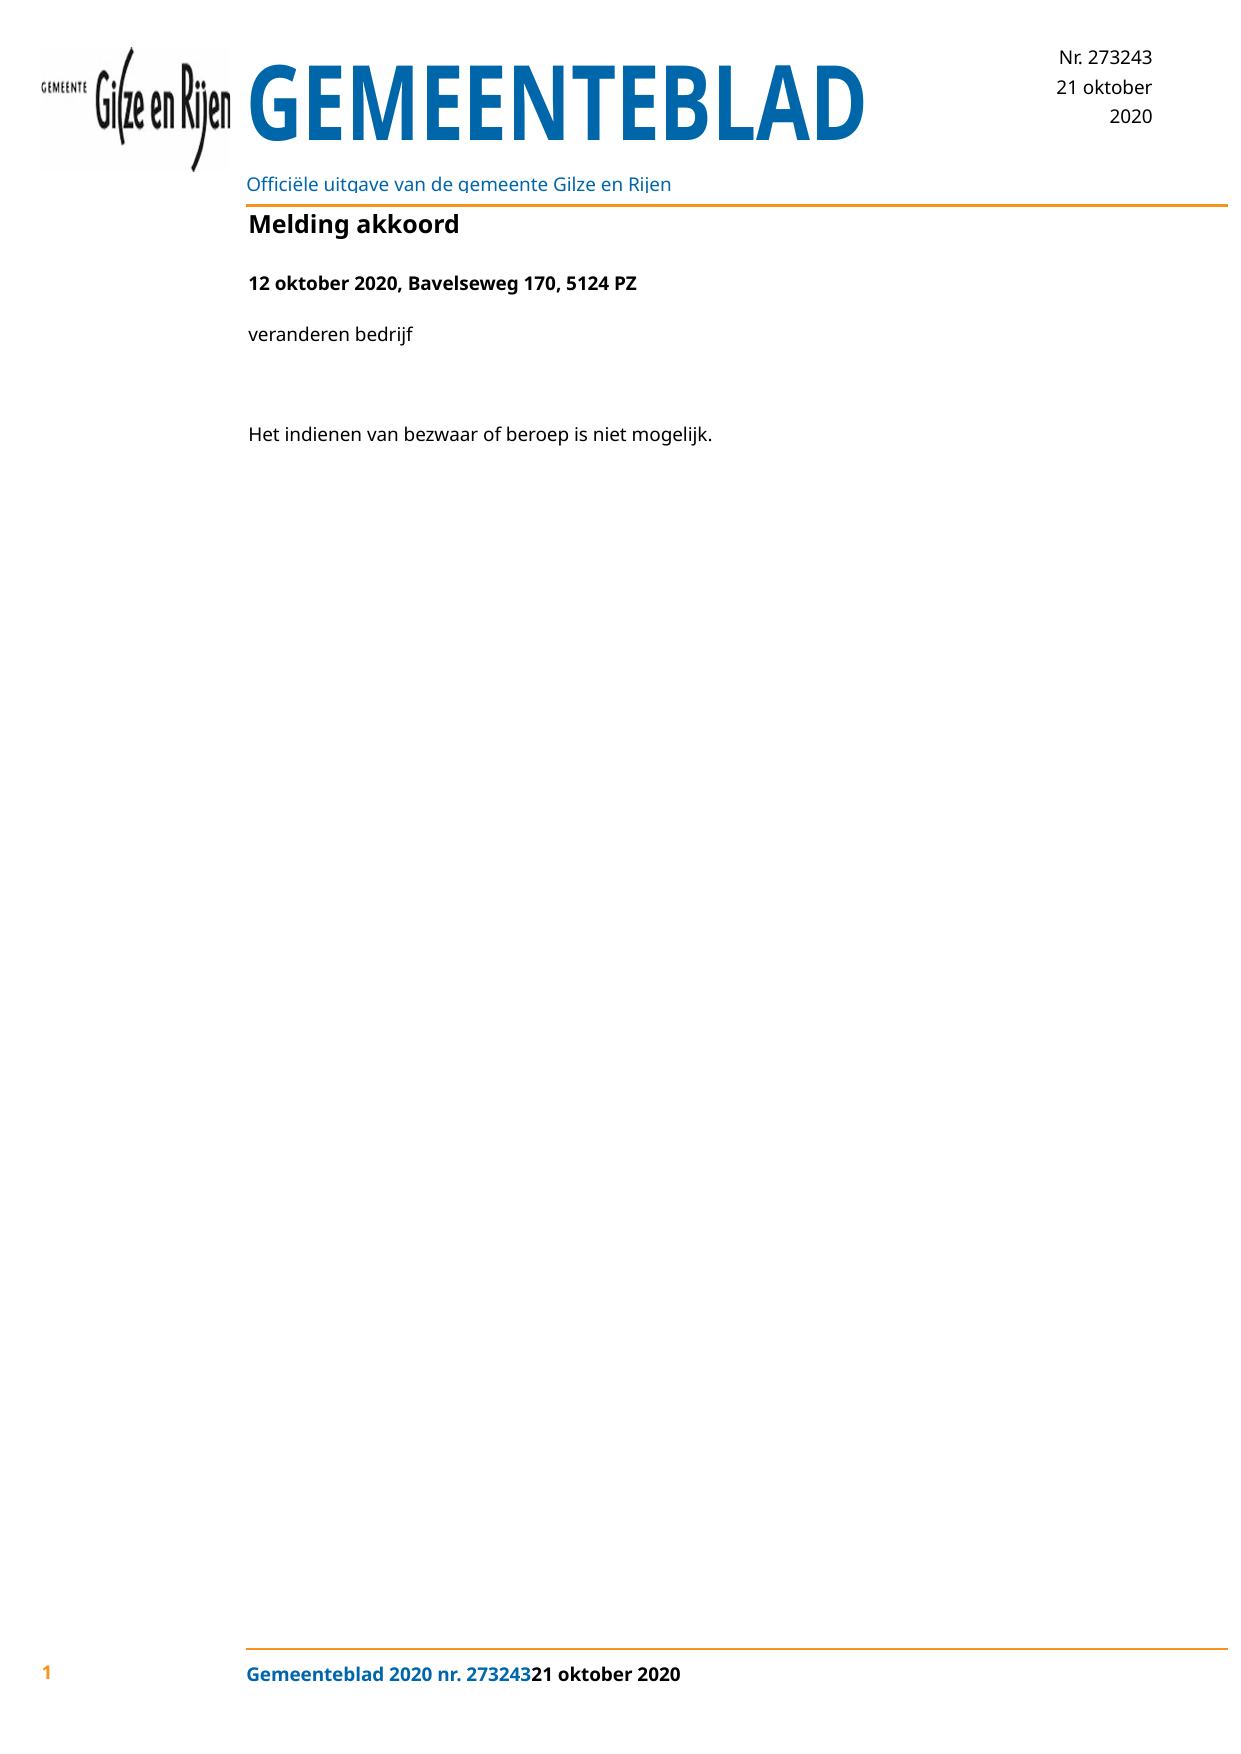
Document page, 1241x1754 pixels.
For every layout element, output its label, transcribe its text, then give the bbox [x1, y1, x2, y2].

text Het indienen van bezwaar of beroep is niet mogelijk. [248, 422, 1152, 447]
text 12 oktober 2020, Bavelseweg 170, 5124 PZ [248, 270, 1152, 296]
picture [41, 47, 231, 172]
text Melding akkoord [248, 207, 1152, 241]
text veranderen bedrijf [248, 321, 1152, 346]
